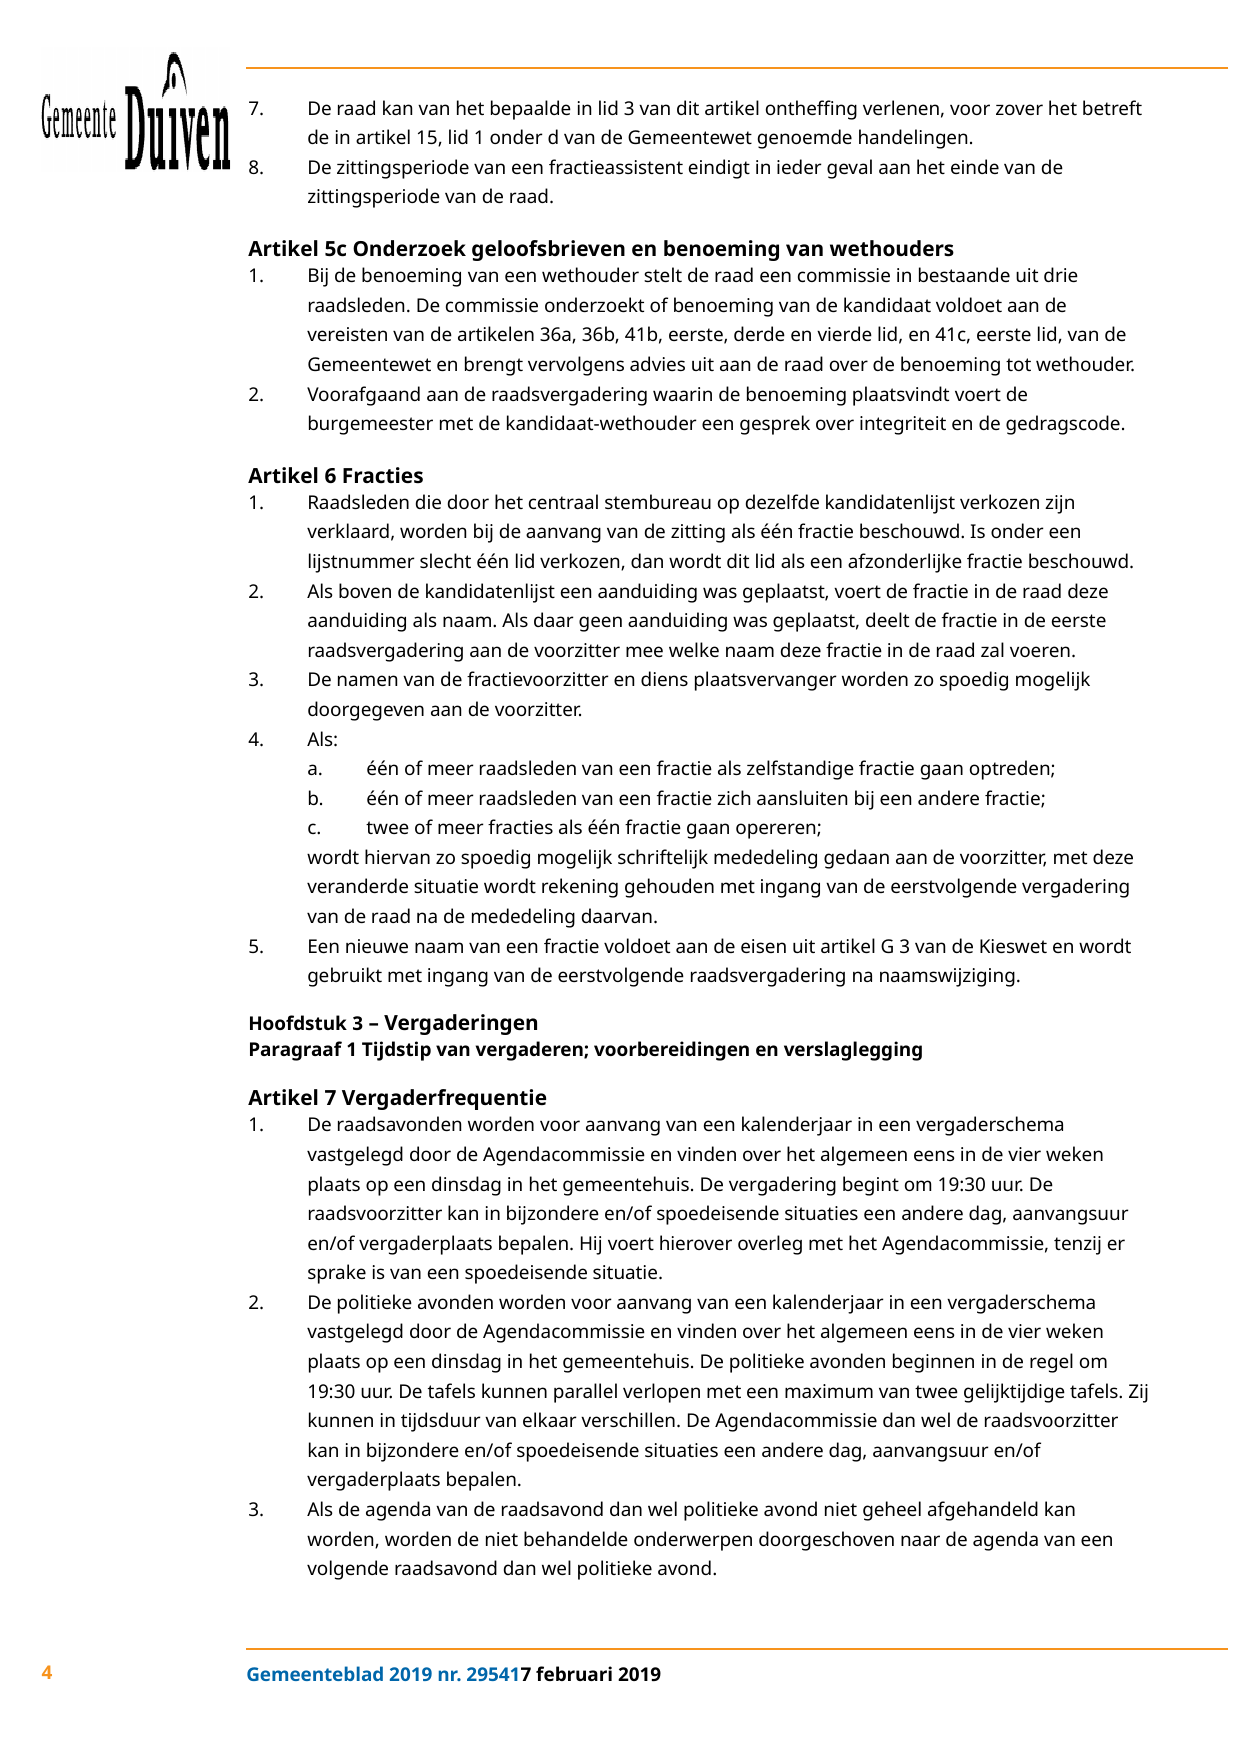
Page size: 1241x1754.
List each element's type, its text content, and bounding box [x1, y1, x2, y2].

list Een nieuwe naam van een fractie voldoet aan de eisen uit artikel G 3 van de Kieswet en wordt gebruikt met ingang van de eerstvolgende raadsvergadering na naamswijziging. [248, 933, 1152, 988]
text Hoofdstuk 3 – Vergaderingen [248, 1008, 1152, 1037]
list Als boven de kandidatenlijst een aanduiding was geplaatst, voert de fractie in de raad deze aanduiding als naam. Als daar geen aanduiding was geplaatst, deelt de fractie in de eerste raadsvergadering aan de voorzitter mee welke naam deze fractie in de raad zal voeren. [248, 578, 1152, 663]
list Als: [248, 726, 1152, 752]
list Voorafgaand aan de raadsvergadering waarin de benoeming plaatsvindt voert de burgemeester met de kandidaat-wethouder een gesprek over integriteit en de gedragscode. [248, 381, 1152, 436]
text Artikel 7 Vergaderfrequentie [248, 1083, 1152, 1112]
text Artikel 5c Onderzoek geloofsbrieven en benoeming van wethouders [248, 234, 1152, 262]
list één of meer raadsleden van een fractie zich aansluiten bij een andere fractie; [307, 785, 1152, 811]
list Bij de benoeming van een wethouder stelt de raad een commissie in bestaande uit drie raadsleden. De commissie onderzoekt of benoeming van de kandidaat voldoet aan de vereisten van de artikelen 36a, 36b, 41b, eerste, derde en vierde lid, en 41c, eerste lid, van de Gemeentewet en brengt vervolgens advies uit aan de raad over de benoeming tot wethouder. [248, 262, 1152, 377]
list De politieke avonden worden voor aanvang van een kalenderjaar in een vergaderschema vastgelegd door de Agendacommissie en vinden over het algemeen eens in de vier weken plaats op een dinsdag in het gemeentehuis. De politieke avonden beginnen in de regel om 19:30 uur. De tafels kunnen parallel verlopen met een maximum van twee gelijktijdige tafels. Zij kunnen in tijdsduur van elkaar verschillen. De Agendacommissie dan wel de raadsvoorzitter kan in bijzondere en/of spoedeisende situaties een andere dag, aanvangsuur en/of vergaderplaats bepalen. [248, 1289, 1152, 1492]
list twee of meer fracties als één fractie gaan opereren; [307, 814, 1152, 840]
text Paragraaf 1 Tijdstip van vergaderen; voorbereidingen en verslaglegging [248, 1037, 1152, 1062]
list Raadsleden die door het centraal stembureau op dezelfde kandidatenlijst verkozen zijn verklaard, worden bij de aanvang van de zitting als één fractie beschouwd. Is onder een lijstnummer slecht één lid verkozen, dan wordt dit lid als een afzonderlijke fractie beschouwd. [248, 489, 1152, 574]
picture [41, 47, 231, 172]
list De raadsavonden worden voor aanvang van een kalenderjaar in een vergaderschema vastgelegd door de Agendacommissie en vinden over het algemeen eens in de vier weken plaats op een dinsdag in het gemeentehuis. De vergadering begint om 19:30 uur. De raadsvoorzitter kan in bijzondere en/of spoedeisende situaties een andere dag, aanvangsuur en/of vergaderplaats bepalen. Hij voert hierover overleg met het Agendacommissie, tenzij er sprake is van een spoedeisende situatie. [248, 1112, 1152, 1285]
list De raad kan van het bepaalde in lid 3 van dit artikel ontheffing verlenen, voor zover het betreft de in artikel 15, lid 1 onder d van de Gemeentewet genoemde handelingen. [248, 95, 1152, 150]
list Als de agenda van de raadsavond dan wel politieke avond niet geheel afgehandeld kan worden, worden de niet behandelde onderwerpen doorgeschoven naar de agenda van een volgende raadsavond dan wel politieke avond. [248, 1496, 1152, 1581]
list één of meer raadsleden van een fractie als zelfstandige fractie gaan optreden; [307, 755, 1152, 781]
list wordt hiervan zo spoedig mogelijk schriftelijk mededeling gedaan aan de voorzitter, met deze veranderde situatie wordt rekening gehouden met ingang van de eerstvolgende vergadering van de raad na de mededeling daarvan. [248, 844, 1152, 929]
list De namen van de fractievoorzitter en diens plaatsvervanger worden zo spoedig mogelijk doorgegeven aan de voorzitter. [248, 667, 1152, 722]
text Artikel 6 Fracties [248, 461, 1152, 489]
list De zittingsperiode van een fractieassistent eindigt in ieder geval aan het einde van de zittingsperiode van de raad. [248, 154, 1152, 209]
